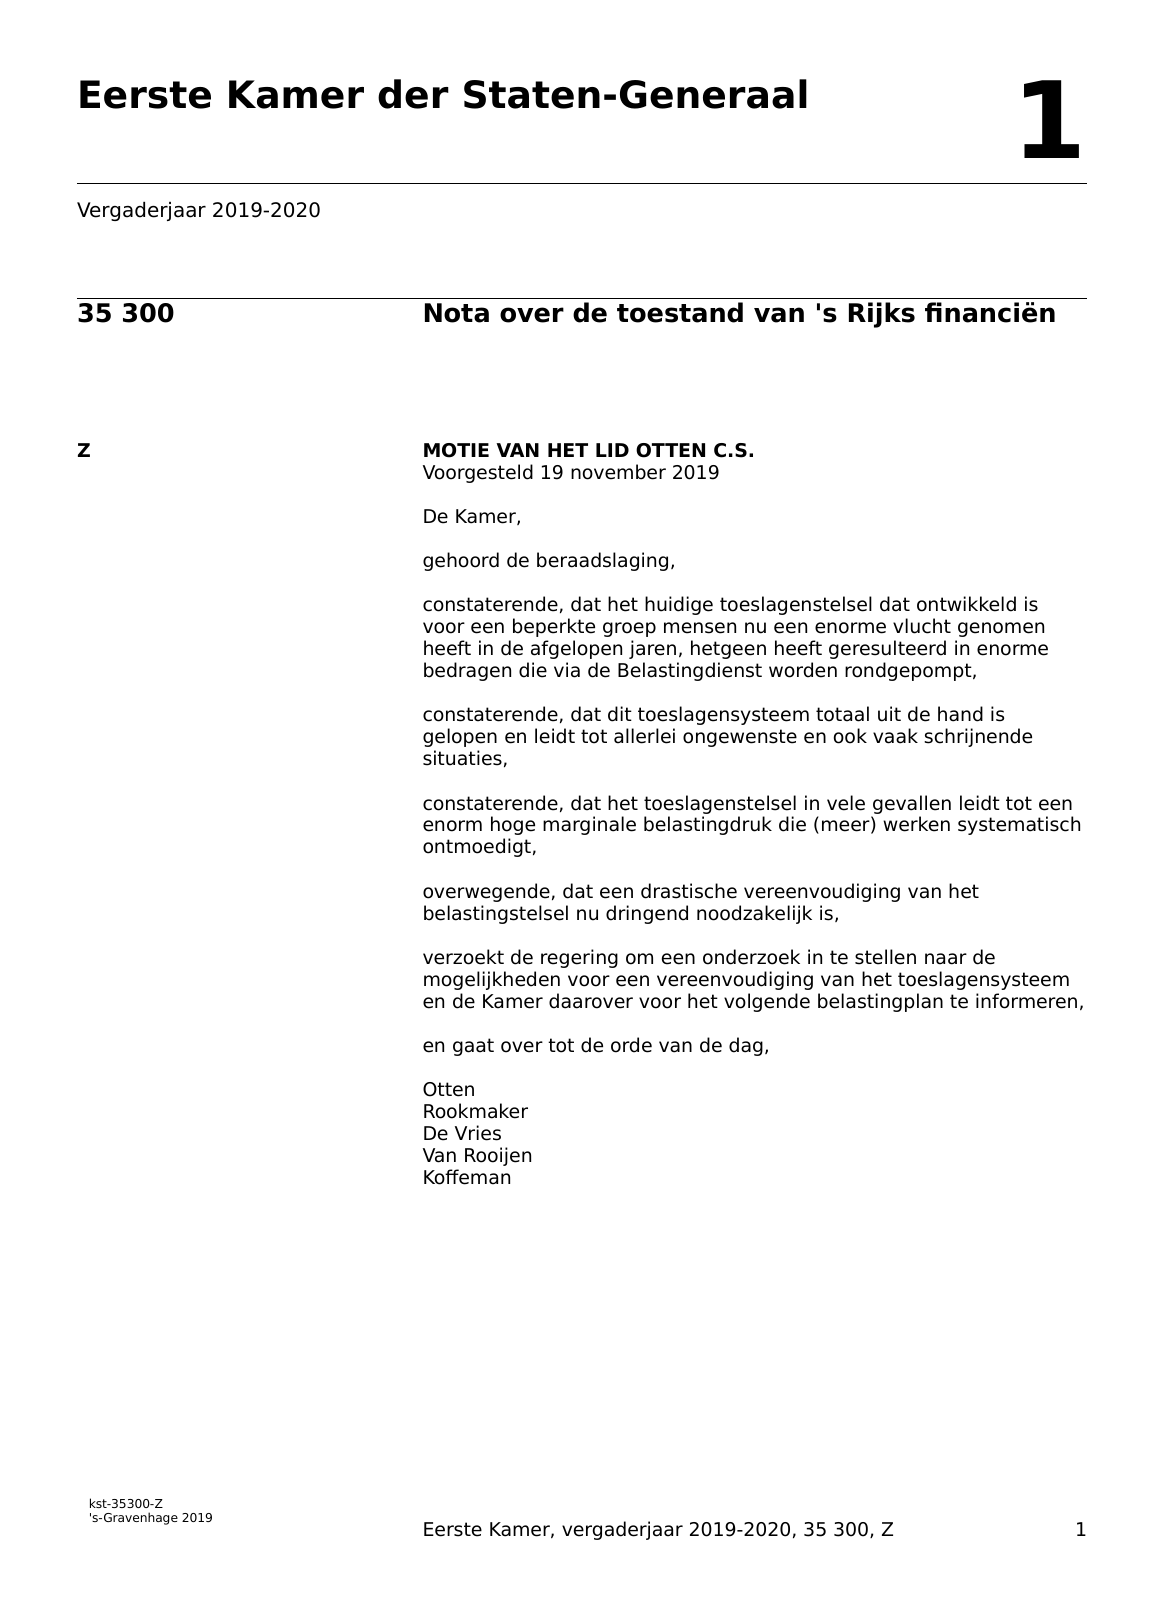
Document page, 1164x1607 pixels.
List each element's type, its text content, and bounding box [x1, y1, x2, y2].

text Voorgesteld 19 november 2019 [422, 462, 1087, 484]
table_cell Vergaderjaar 2019-2020 [77, 184, 1087, 298]
text gehoord de beraadslaging, [422, 550, 1087, 572]
text Van Rooijen [422, 1145, 1087, 1167]
text Koffeman [422, 1167, 1087, 1189]
text en gaat over tot de orde van de dag, [422, 1035, 1087, 1057]
text De Kamer, [422, 506, 1087, 528]
text Otten [422, 1079, 1087, 1101]
text kst-35300-Z [88, 1497, 323, 1511]
subtitle Z MOTIE VAN HET LID OTTEN C.S. [77, 440, 1087, 462]
text verzoekt de regering om een onderzoek in te stellen naar de mogelijkheden voor een vereenvoudiging van het toeslagensysteem en de Kamer daarover voor het volgende belastingplan te informeren, [422, 947, 1087, 1013]
text 's-Gravenhage 2019 [88, 1511, 323, 1525]
table_header Eerste Kamer der Staten-Generaal [77, 59, 886, 183]
text constaterende, dat dit toeslagensysteem totaal uit de hand is gelopen en leidt tot allerlei ongewenste en ook vaak schrijnende situaties, [422, 704, 1087, 770]
table_header 1 [886, 59, 1087, 183]
text constaterende, dat het huidige toeslagenstelsel dat ontwikkeld is voor een beperkte groep mensen nu een enorme vlucht genomen heeft in de afgelopen jaren, hetgeen heeft geresulteerd in enorme bedragen die via de Belastingdienst worden rondgepompt, [422, 594, 1087, 682]
text constaterende, dat het toeslagenstelsel in vele gevallen leidt tot een enorm hoge marginale belastingdruk die (meer) werken systematisch ontmoedigt, [422, 792, 1087, 858]
text Rookmaker [422, 1101, 1087, 1123]
subtitle 35 300 Nota over de toestand van 's Rijks financiën [77, 299, 1087, 329]
text overwegende, dat een drastische vereenvoudiging van het belastingstelsel nu dringend noodzakelijk is, [422, 881, 1087, 924]
text De Vries [422, 1123, 1087, 1145]
